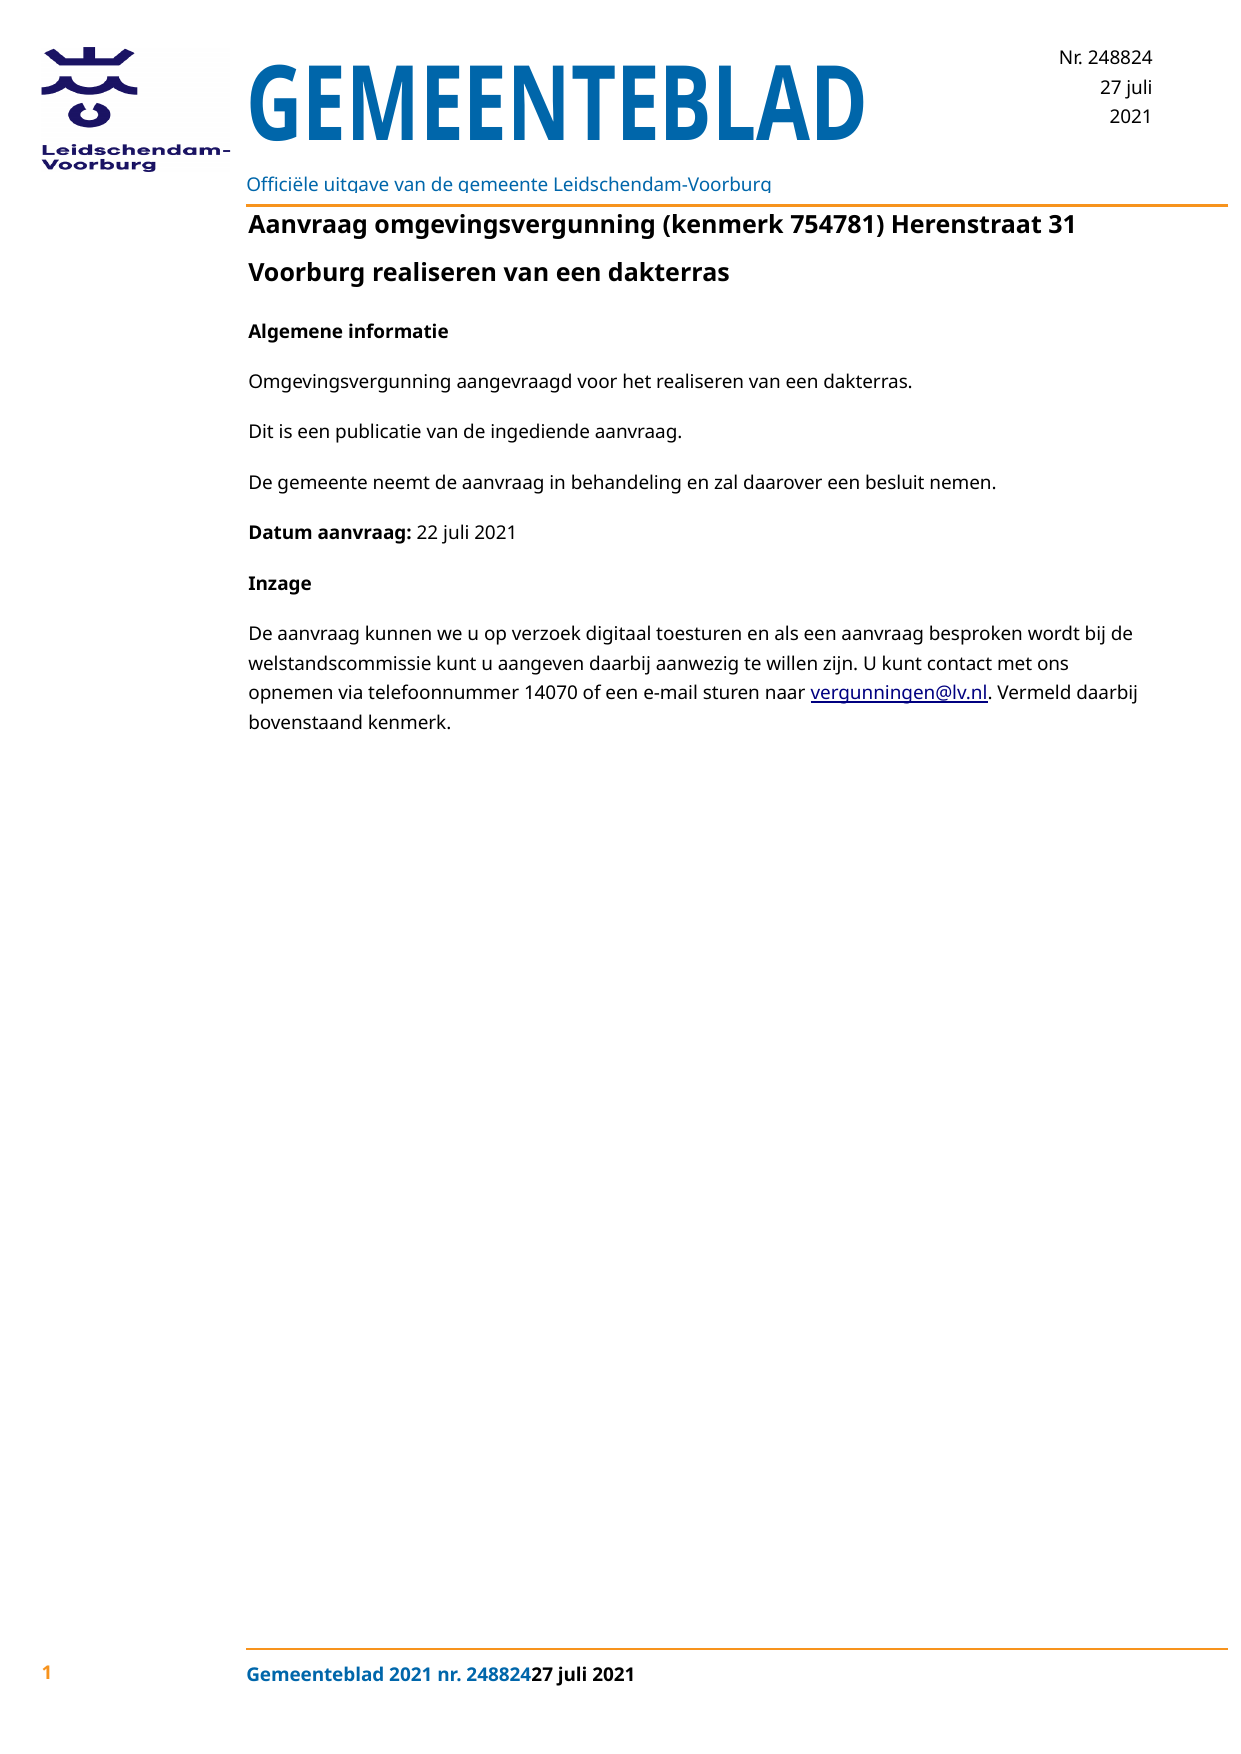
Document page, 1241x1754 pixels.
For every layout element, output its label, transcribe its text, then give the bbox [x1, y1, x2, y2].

picture [41, 47, 231, 172]
text De gemeente neemt de aanvraag in behandeling en zal daarover een besluit nemen. [248, 469, 1152, 495]
text Dit is een publicatie van de ingediende aanvraag. [248, 419, 1152, 444]
text Omgevingsvergunning aangevraagd voor het realiseren van een dakterras. [248, 368, 1152, 394]
text Aanvraag omgevingsvergunning (kenmerk 754781) Herenstraat 31 Voorburg realiseren van een dakterras [248, 207, 1152, 288]
text De aanvraag kunnen we u op verzoek digitaal toesturen en als een aanvraag besproken wordt bij de welstandscommissie kunt u aangeven daarbij aanwezig te willen zijn. U kunt contact met ons opnemen via telefoonnummer 14070 of een e-mail sturen naar vergunningen@lv.nl. Vermeld daarbij bovenstaand kenmerk. [248, 620, 1152, 735]
text Datum aanvraag: 22 juli 2021 [248, 519, 1152, 545]
text Inzage [248, 570, 1152, 596]
text Algemene informatie [248, 318, 1152, 344]
